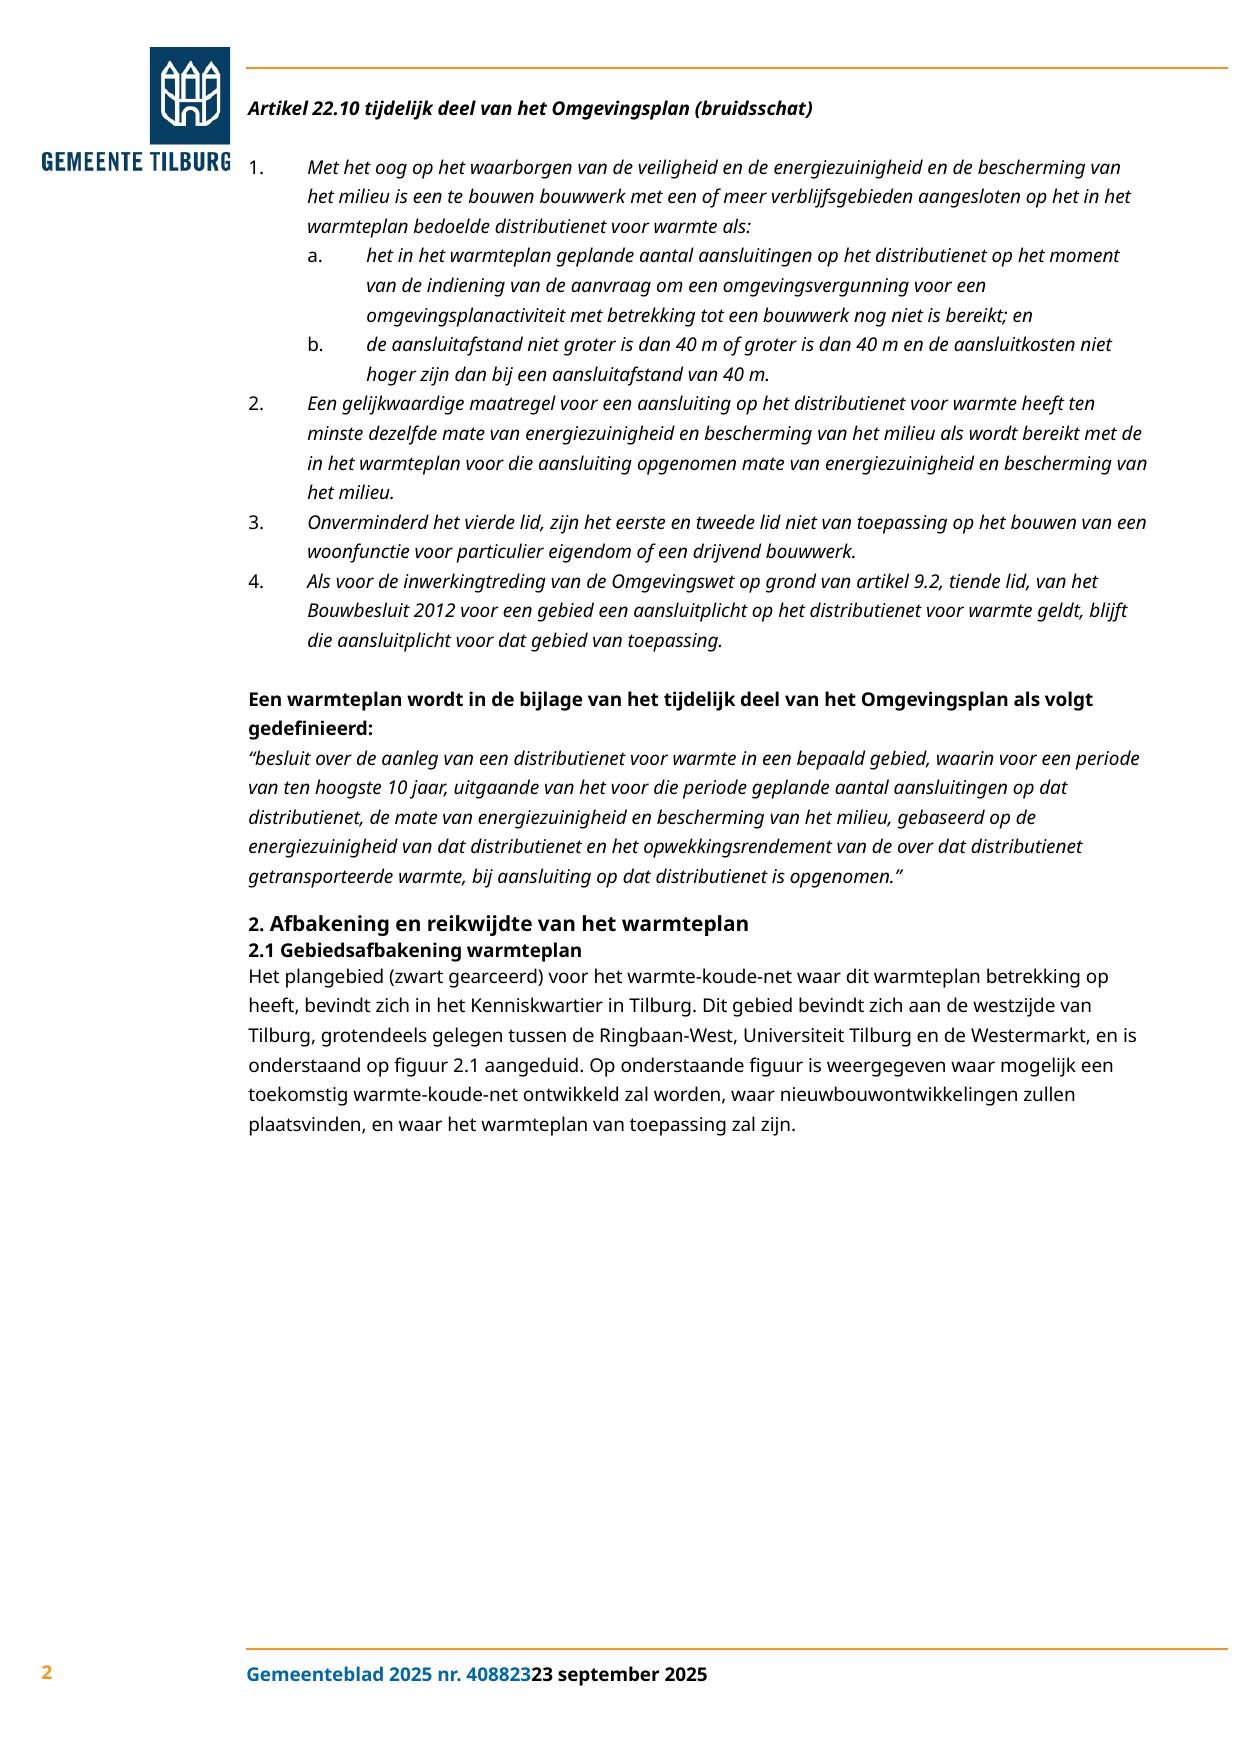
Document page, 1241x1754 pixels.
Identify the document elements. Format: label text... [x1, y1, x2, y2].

text Het plangebied (zwart gearceerd) voor het warmte-koude-net waar dit warmteplan betrekking op heeft, bevindt zich in het Kenniskwartier in Tilburg. Dit gebied bevindt zich aan de westzijde van Tilburg, grotendeels gelegen tussen de Ringbaan-West, Universiteit Tilburg en de Westermarkt, en is onderstaand op figuur 2.1 aangeduid. Op onderstaande figuur is weergegeven waar mogelijk een toekomstig warmte-koude-net ontwikkeld zal worden, waar nieuwbouwontwikkelingen zullen plaatsvinden, en waar het warmteplan van toepassing zal zijn. [248, 963, 1152, 1137]
table_header Artikel 22.10 tijdelijk deel van het Omgevingsplan (bruidsschat) Met het oog op het waarborgen van de veiligheid en de energiezuinigheid en de bescherming van het milieu is een te bouwen bouwwerk met een of meer verblijfsgebieden aangesloten op het in het warmteplan bedoelde distributienet voor warmte als: het in het warmteplan geplande aantal aansluitingen op het distributienet op het moment van de indiening van de aanvraag om een omgevingsvergunning voor een omgevingsplanactiviteit met betrekking tot een bouwwerk nog niet is bereikt; en de aansluitafstand niet groter is dan 40 m of groter is dan 40 m en de aansluitkosten niet hoger zijn dan bij een aansluitafstand van 40 m. Een gelijkwaardige maatregel voor een aansluiting op het distributienet voor warmte heeft ten minste dezelfde mate van energiezuinigheid en bescherming van het milieu als wordt bereikt met de in het warmteplan voor die aansluiting opgenomen mate van energiezuinigheid en bescherming van het milieu. Onverminderd het vierde lid, zijn het eerste en tweede lid niet van toepassing op het bouwen van een woonfunctie voor particulier eigendom of een drijvend bouwwerk. Als voor de inwerkingtreding van de Omgevingswet op grond van artikel 9.2, tiende lid, van het Bouwbesluit 2012 voor een gebied een aansluitplicht op het distributienet voor warmte geldt, blijft die aansluitplicht voor dat gebied van toepassing. [248, 95, 1152, 653]
text “besluit over de aanleg van een distributienet voor warmte in een bepaald gebied, waarin voor een periode van ten hoogste 10 jaar, uitgaande van het voor die periode geplande aantal aansluitingen op dat distributienet, de mate van energiezuinigheid en bescherming van het milieu, gebaseerd op de energiezuinigheid van dat distributienet en het opwekkingsrendement van de over dat distributienet getransporteerde warmte, bij aansluiting op dat distributienet is opgenomen.” [248, 745, 1152, 889]
text 2. Afbakening en reikwijdte van het warmteplan [248, 909, 1152, 937]
text 2.1 Gebiedsafbakening warmteplan [248, 937, 1152, 963]
text Een warmteplan wordt in de bijlage van het tijdelijk deel van het Omgevingsplan als volgt gedefinieerd: [248, 686, 1152, 741]
picture [41, 47, 231, 172]
